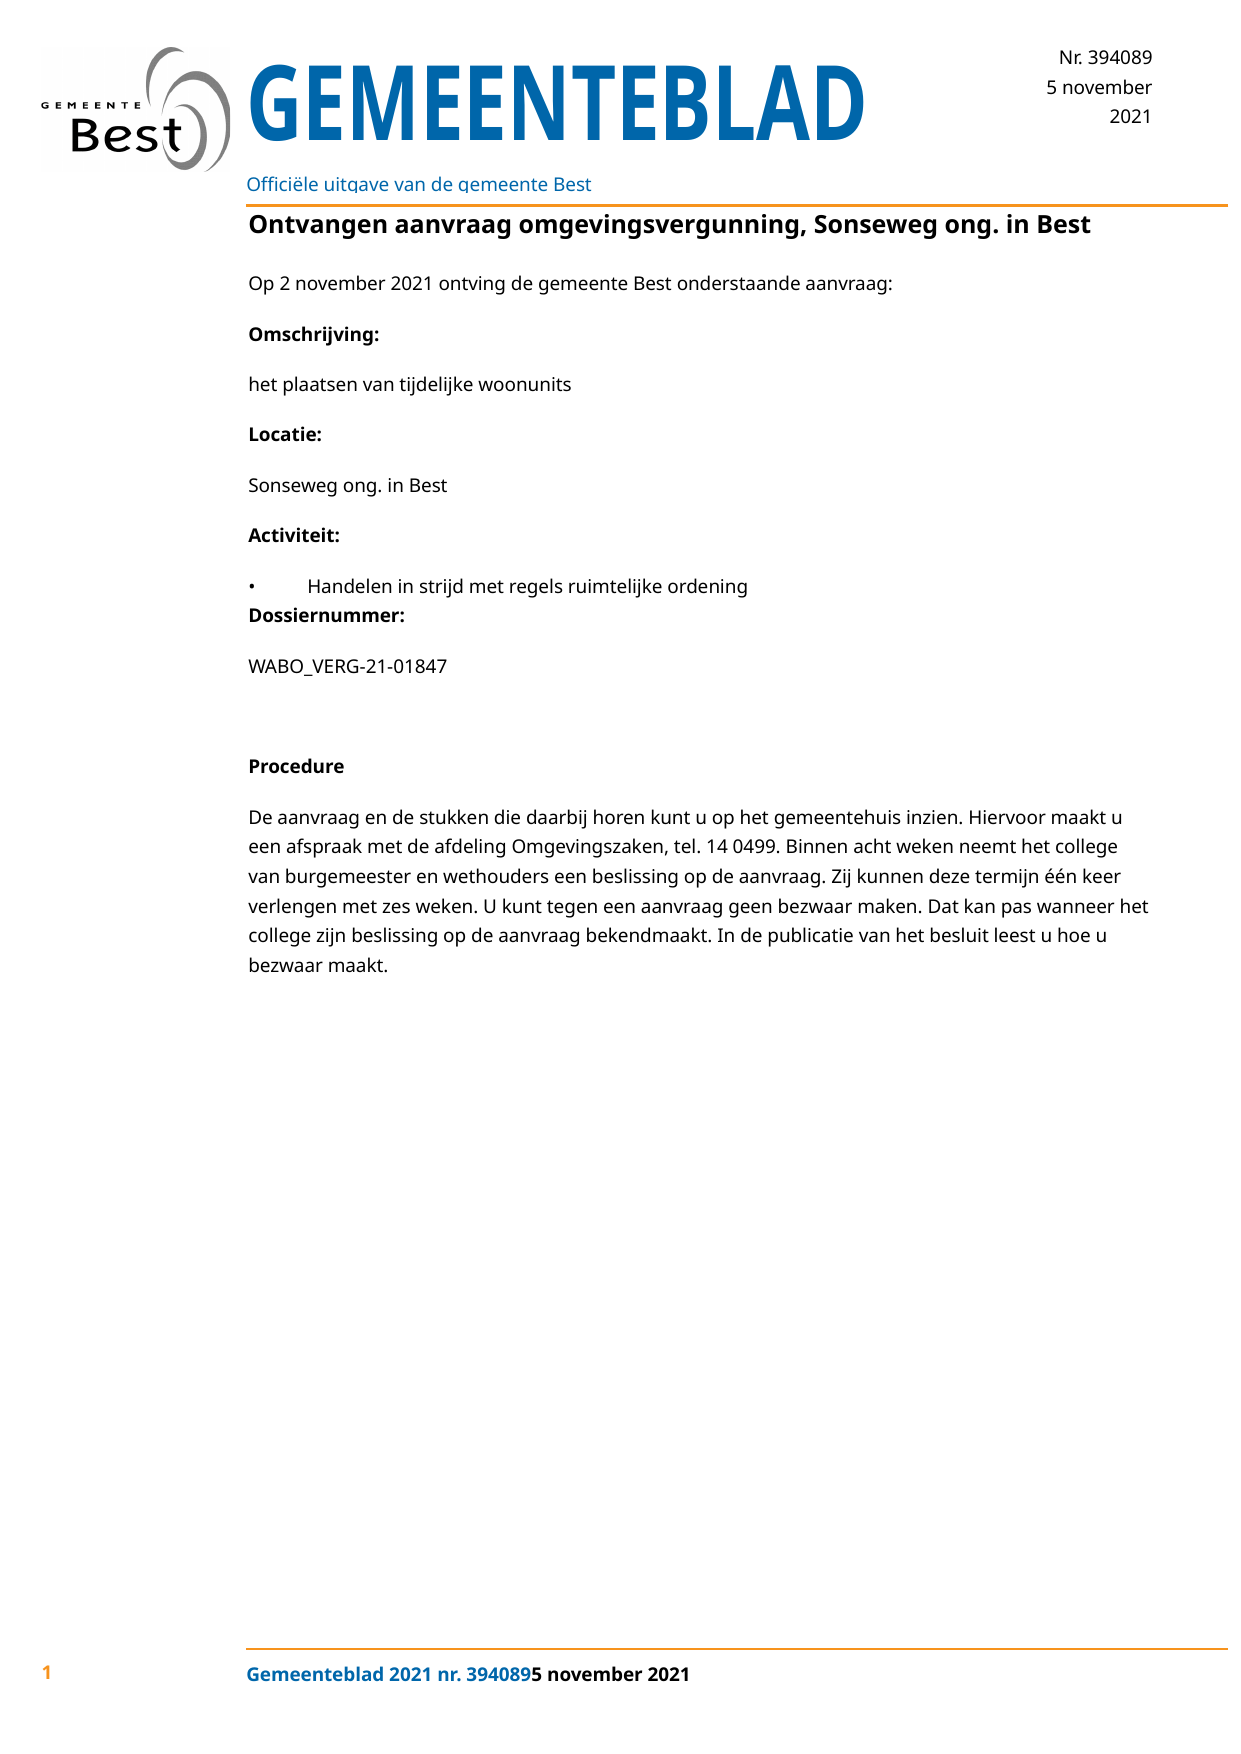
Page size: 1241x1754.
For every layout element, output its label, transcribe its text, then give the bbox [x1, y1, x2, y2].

picture [41, 47, 231, 172]
text Activiteit: [248, 522, 1152, 548]
text Dossiernummer: [248, 602, 1152, 628]
text WABO_VERG-21-01847 [248, 653, 1152, 678]
text Procedure [248, 754, 1152, 779]
text Ontvangen aanvraag omgevingsvergunning, Sonseweg ong. in Best [248, 207, 1152, 241]
text De aanvraag en de stukken die daarbij horen kunt u op het gemeentehuis inzien. Hiervoor maakt u een afspraak met de afdeling Omgevingszaken, tel. 14 0499. Binnen acht weken neemt het college van burgemeester en wethouders een beslissing op de aanvraag. Zij kunnen deze termijn één keer verlengen met zes weken. U kunt tegen een aanvraag geen bezwaar maken. Dat kan pas wanneer het college zijn beslissing op de aanvraag bekendmaakt. In de publicatie van het besluit leest u hoe u bezwaar maakt. [248, 804, 1152, 978]
text Omschrijving: [248, 321, 1152, 346]
text Locatie: [248, 422, 1152, 447]
text Sonseweg ong. in Best [248, 472, 1152, 498]
text het plaatsen van tijdelijke woonunits [248, 371, 1152, 397]
text Op 2 november 2021 ontving de gemeente Best onderstaande aanvraag: [248, 270, 1152, 296]
list Handelen in strijd met regels ruimtelijke ordening [248, 573, 1152, 598]
